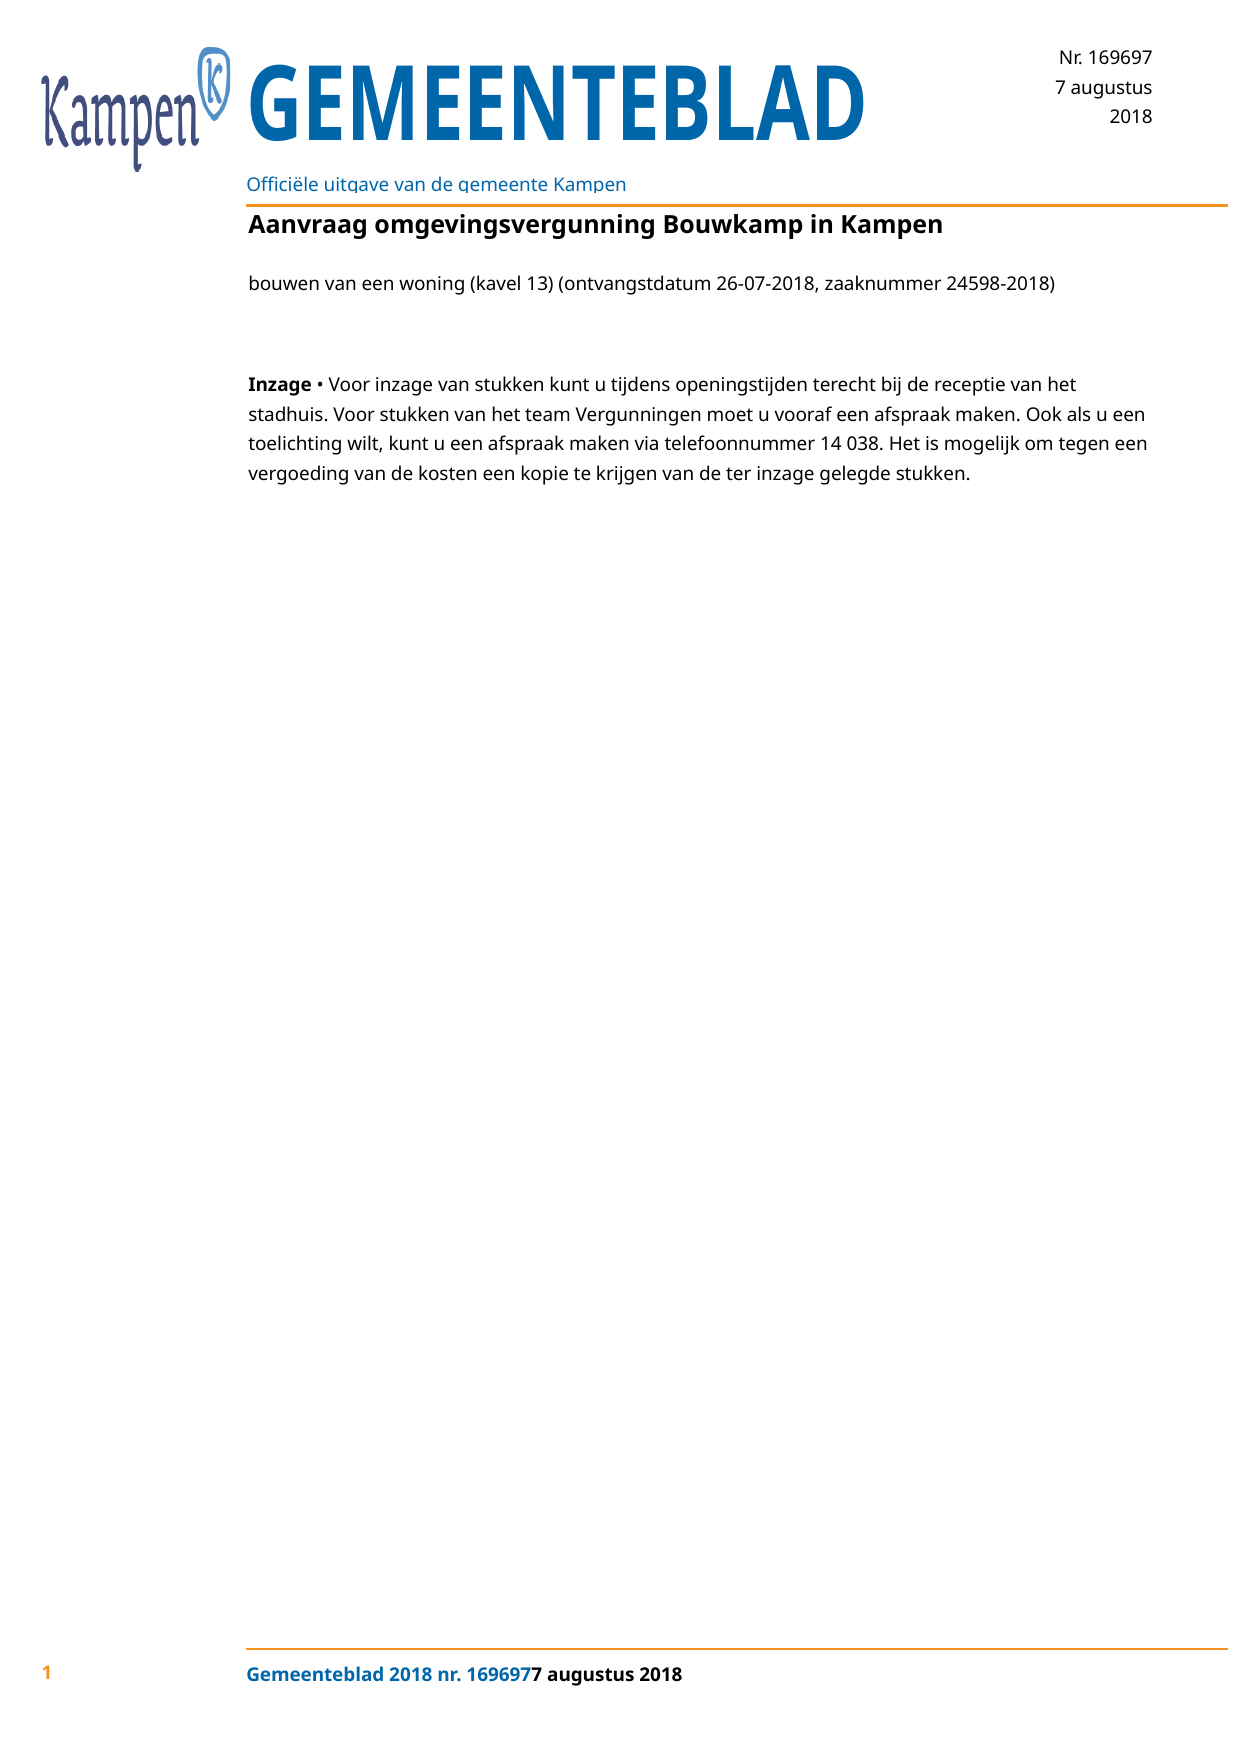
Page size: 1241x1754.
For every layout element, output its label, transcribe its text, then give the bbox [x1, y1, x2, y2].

picture [41, 47, 231, 172]
text bouwen van een woning (kavel 13) (ontvangstdatum 26-07-2018, zaaknummer 24598-2018) [248, 270, 1152, 296]
text Inzage • Voor inzage van stukken kunt u tijdens openingstijden terecht bij de receptie van het stadhuis. Voor stukken van het team Vergunningen moet u vooraf een afspraak maken. Ook als u een toelichting wilt, kunt u een afspraak maken via telefoonnummer 14 038. Het is mogelijk om tegen een vergoeding van de kosten een kopie te krijgen van de ter inzage gelegde stukken. [248, 371, 1152, 486]
text Aanvraag omgevingsvergunning Bouwkamp in Kampen [248, 207, 1152, 241]
